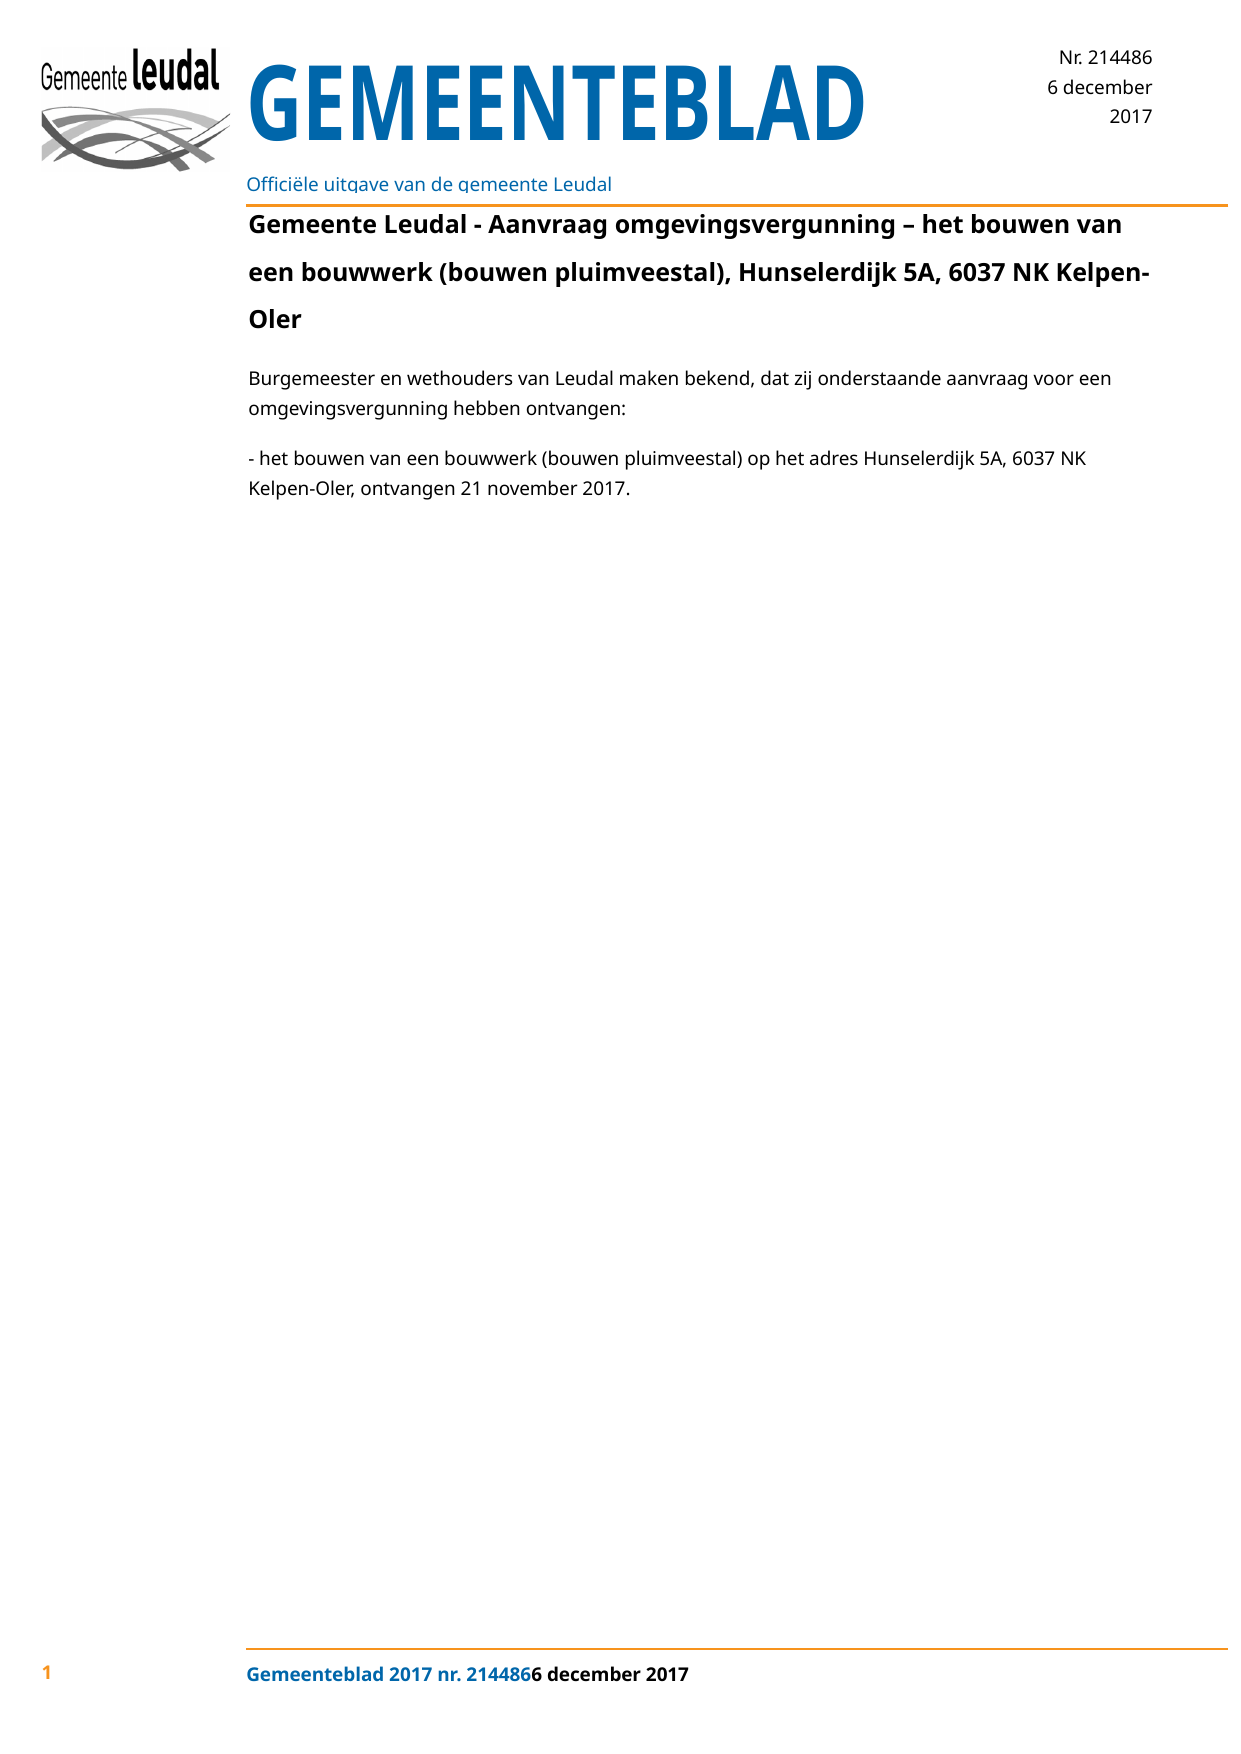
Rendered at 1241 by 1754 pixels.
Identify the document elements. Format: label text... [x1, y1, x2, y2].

text Burgemeester en wethouders van Leudal maken bekend, dat zij onderstaande aanvraag voor een omgevingsvergunning hebben ontvangen: [248, 366, 1152, 421]
picture [41, 47, 231, 172]
text - het bouwen van een bouwwerk (bouwen pluimveestal) op het adres Hunselerdijk 5A, 6037 NK Kelpen-Oler, ontvangen 21 november 2017. [248, 446, 1152, 501]
text Gemeente Leudal - Aanvraag omgevingsvergunning – het bouwen van een bouwwerk (bouwen pluimveestal), Hunselerdijk 5A, 6037 NK Kelpen-Oler [248, 207, 1152, 336]
